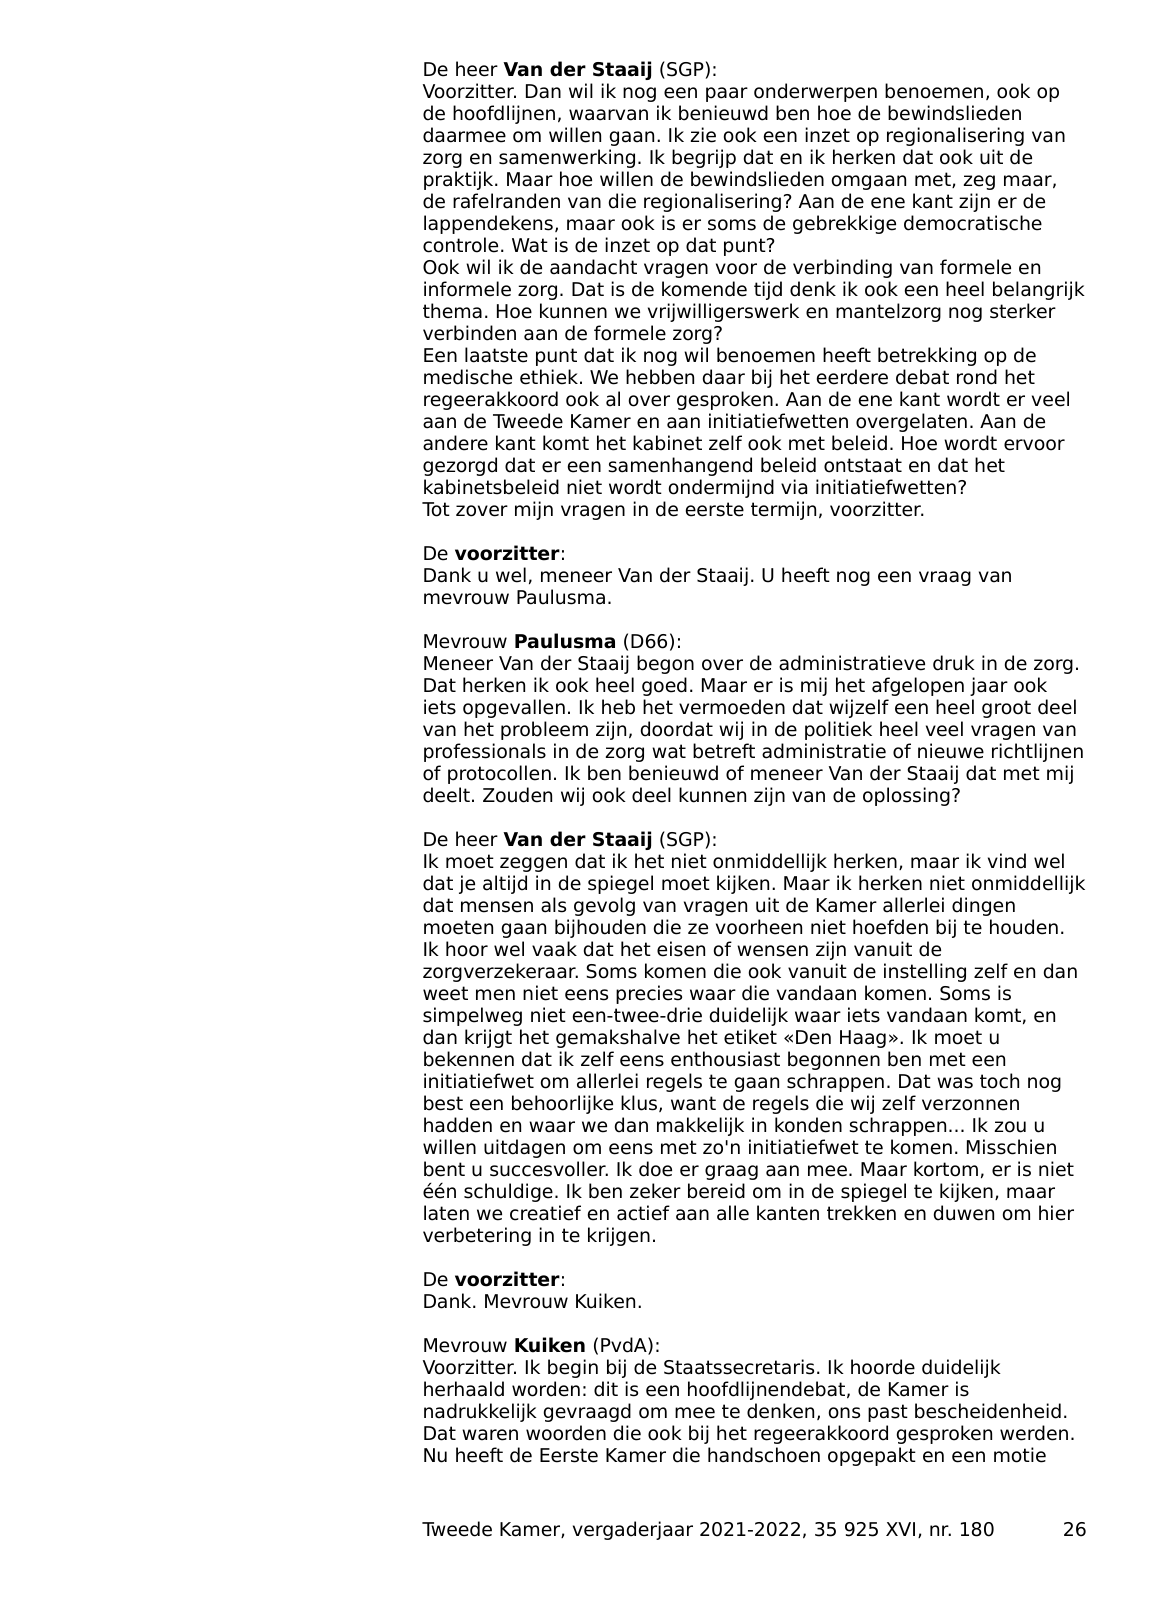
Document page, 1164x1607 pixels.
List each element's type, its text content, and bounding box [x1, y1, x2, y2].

text De heer Van der Staaij (SGP): [422, 59, 1087, 81]
text Tot zover mijn vragen in de eerste termijn, voorzitter. [422, 499, 1087, 521]
text Ook wil ik de aandacht vragen voor de verbinding van formele en informele zorg. Dat is de komende tijd denk ik ook een heel belangrijk thema. Hoe kunnen we vrijwilligerswerk en mantelzorg nog sterker verbinden aan de formele zorg? [422, 257, 1087, 345]
text Voorzitter. Ik begin bij de Staatssecretaris. Ik hoorde duidelijk herhaald worden: dit is een hoofdlijnendebat, de Kamer is nadrukkelijk gevraagd om mee te denken, ons past bescheidenheid. Dat waren woorden die ook bij het regeerakkoord gesproken werden. Nu heeft de Eerste Kamer die handschoen opgepakt en een motie [422, 1357, 1087, 1467]
text Een laatste punt dat ik nog wil benoemen heeft betrekking op de medische ethiek. We hebben daar bij het eerdere debat rond het regeerakkoord ook al over gesproken. Aan de ene kant wordt er veel aan de Tweede Kamer en aan initiatiefwetten overgelaten. Aan de andere kant komt het kabinet zelf ook met beleid. Hoe wordt ervoor gezorgd dat er een samenhangend beleid ontstaat en dat het kabinetsbeleid niet wordt ondermijnd via initiatiefwetten? [422, 345, 1087, 499]
text Meneer Van der Staaij begon over de administratieve druk in de zorg. Dat herken ik ook heel goed. Maar er is mij het afgelopen jaar ook iets opgevallen. Ik heb het vermoeden dat wijzelf een heel groot deel van het probleem zijn, doordat wij in de politiek heel veel vragen van professionals in de zorg wat betreft administratie of nieuwe richtlijnen of protocollen. Ik ben benieuwd of meneer Van der Staaij dat met mij deelt. Zouden wij ook deel kunnen zijn van de oplossing? [422, 653, 1087, 807]
text Dank u wel, meneer Van der Staaij. U heeft nog een vraag van mevrouw Paulusma. [422, 565, 1087, 609]
text Mevrouw Paulusma (D66): [422, 631, 1087, 653]
text De voorzitter: [422, 543, 1087, 565]
text Dank. Mevrouw Kuiken. [422, 1291, 1087, 1313]
text De voorzitter: [422, 1269, 1087, 1291]
text Ik moet zeggen dat ik het niet onmiddellijk herken, maar ik vind wel dat je altijd in de spiegel moet kijken. Maar ik herken niet onmiddellijk dat mensen als gevolg van vragen uit de Kamer allerlei dingen moeten gaan bijhouden die ze voorheen niet hoefden bij te houden. Ik hoor wel vaak dat het eisen of wensen zijn vanuit de zorgverzekeraar. Soms komen die ook vanuit de instelling zelf en dan weet men niet eens precies waar die vandaan komen. Soms is simpelweg niet een-twee-drie duidelijk waar iets vandaan komt, en dan krijgt het gemakshalve het etiket «Den Haag». Ik moet u bekennen dat ik zelf eens enthousiast begonnen ben met een initiatiefwet om allerlei regels te gaan schrappen. Dat was toch nog best een behoorlijke klus, want de regels die wij zelf verzonnen hadden en waar we dan makkelijk in konden schrappen... Ik zou u willen uitdagen om eens met zo'n initiatiefwet te komen. Misschien bent u succesvoller. Ik doe er graag aan mee. Maar kortom, er is niet één schuldige. Ik ben zeker bereid om in de spiegel te kijken, maar laten we creatief en actief aan alle kanten trekken en duwen om hier verbetering in te krijgen. [422, 851, 1087, 1247]
text Mevrouw Kuiken (PvdA): [422, 1335, 1087, 1357]
text De heer Van der Staaij (SGP): [422, 829, 1087, 851]
text Voorzitter. Dan wil ik nog een paar onderwerpen benoemen, ook op de hoofdlijnen, waarvan ik benieuwd ben hoe de bewindslieden daarmee om willen gaan. Ik zie ook een inzet op regionalisering van zorg en samenwerking. Ik begrijp dat en ik herken dat ook uit de praktijk. Maar hoe willen de bewindslieden omgaan met, zeg maar, de rafelranden van die regionalisering? Aan de ene kant zijn er de lappendekens, maar ook is er soms de gebrekkige democratische controle. Wat is de inzet op dat punt? [422, 81, 1087, 257]
